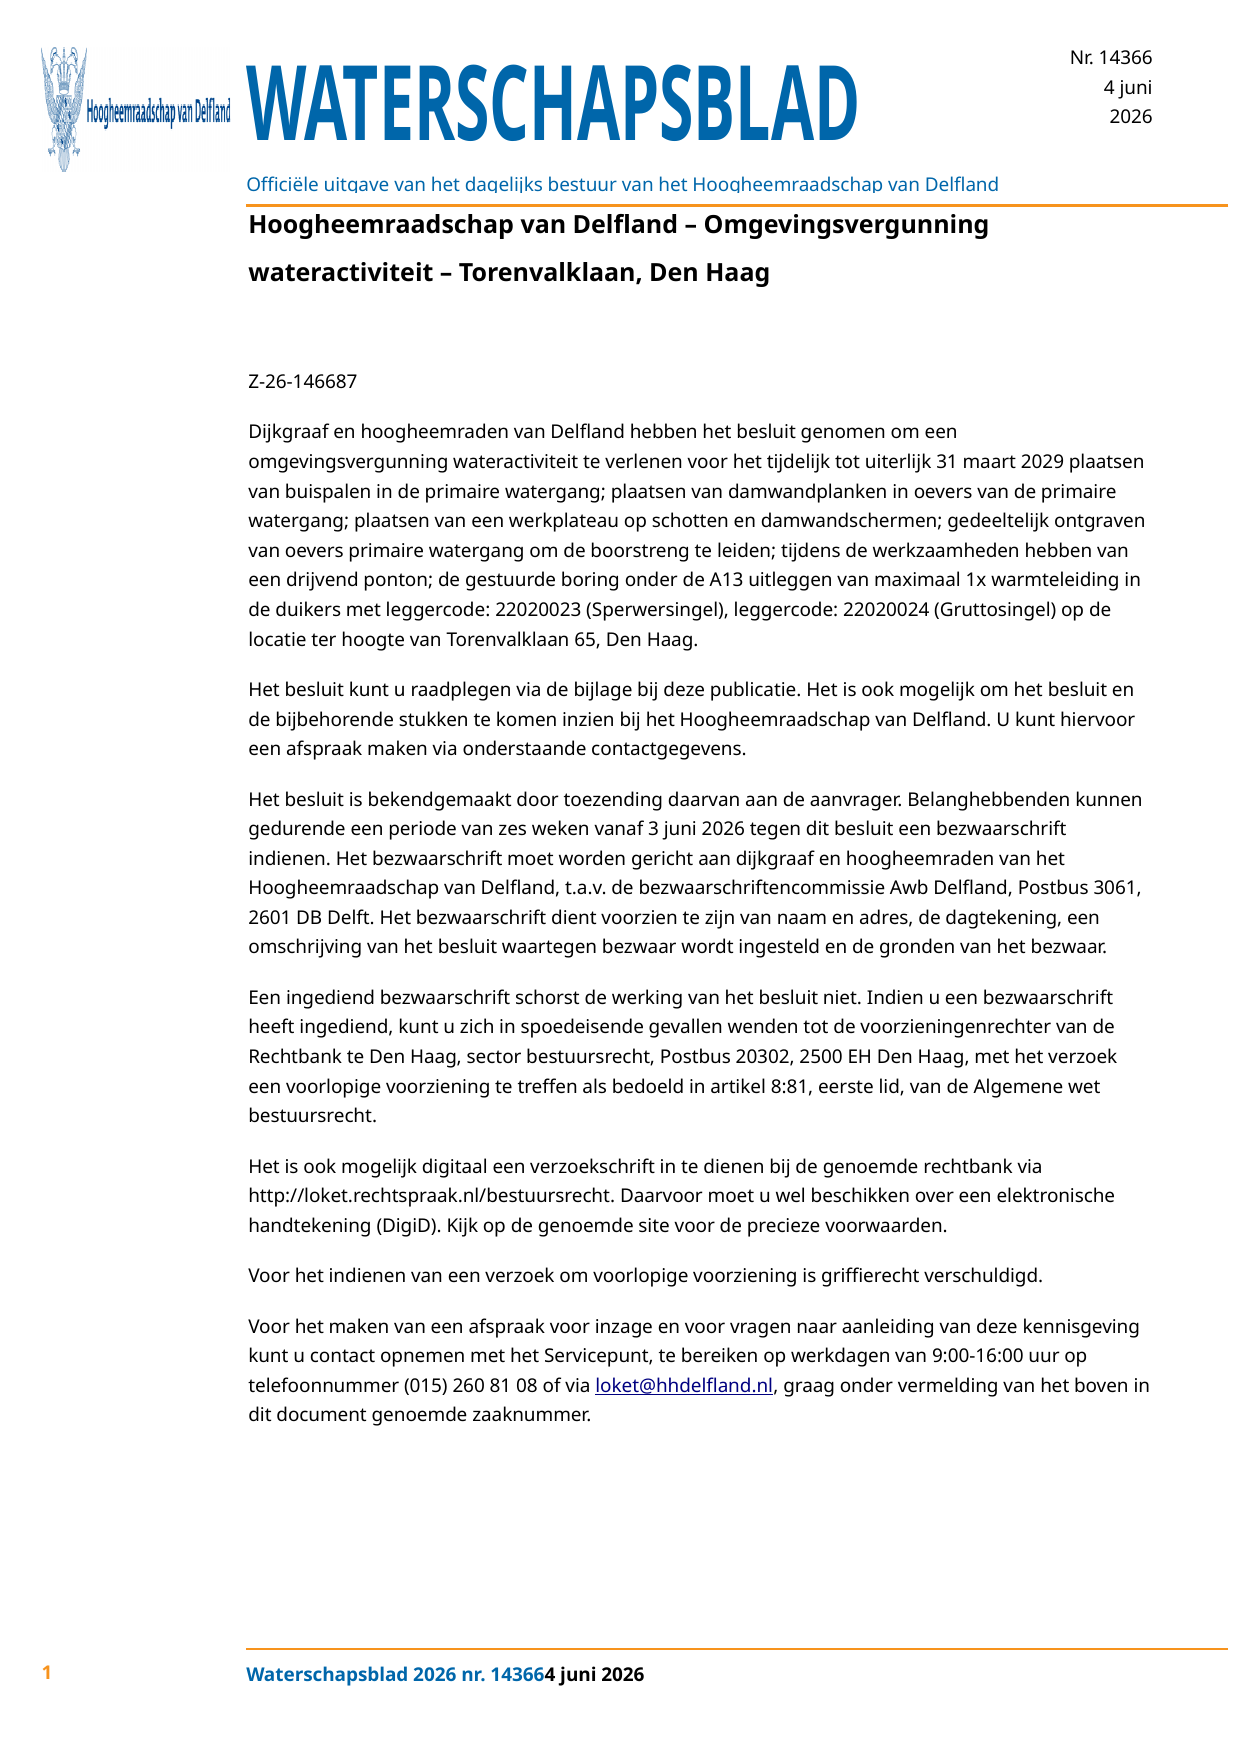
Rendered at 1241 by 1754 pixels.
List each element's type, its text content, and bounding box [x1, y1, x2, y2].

text Voor het indienen van een verzoek om voorlopige voorziening is griffierecht verschuldigd. [248, 1262, 1152, 1288]
text Hoogheemraadschap van Delfland – Omgevingsvergunning wateractiviteit – Torenvalklaan, Den Haag [248, 207, 1152, 288]
text Voor het maken van een afspraak voor inzage en voor vragen naar aanleiding van deze kennisgeving kunt u contact opnemen met het Servicepunt, te bereiken op werkdagen van 9:00-16:00 uur op telefoonnummer (015) 260 81 08 of via loket@hhdelfland.nl, graag onder vermelding van het boven in dit document genoemde zaaknummer. [248, 1313, 1152, 1427]
text Het besluit is bekendgemaakt door toezending daarvan aan de aanvrager. Belanghebbenden kunnen gedurende een periode van zes weken vanaf 3 juni 2026 tegen dit besluit een bezwaarschrift indienen. Het bezwaarschrift moet worden gericht aan dijkgraaf en hoogheemraden van het Hoogheemraadschap van Delfland, t.a.v. de bezwaarschriftencommissie Awb Delfland, Postbus 3061, 2601 DB Delft. Het bezwaarschrift dient voorzien te zijn van naam en adres, de dagtekening, een omschrijving van het besluit waartegen bezwaar wordt ingesteld en de gronden van het bezwaar. [248, 786, 1152, 959]
text Z-26-146687 [248, 368, 1152, 394]
text Het is ook mogelijk digitaal een verzoekschrift in te dienen bij de genoemde rechtbank via http://loket.rechtspraak.nl/bestuursrecht. Daarvoor moet u wel beschikken over een elektronische handtekening (DigiD). Kijk op de genoemde site voor de precieze voorwaarden. [248, 1153, 1152, 1238]
picture [41, 47, 231, 172]
text Dijkgraaf en hoogheemraden van Delfland hebben het besluit genomen om een omgevingsvergunning wateractiviteit te verlenen voor het tijdelijk tot uiterlijk 31 maart 2029 plaatsen van buispalen in de primaire watergang; plaatsen van damwandplanken in oevers van de primaire watergang; plaatsen van een werkplateau op schotten en damwandschermen; gedeeltelijk ontgraven van oevers primaire watergang om de boorstreng te leiden; tijdens de werkzaamheden hebben van een drijvend ponton; de gestuurde boring onder de A13 uitleggen van maximaal 1x warmteleiding in de duikers met leggercode: 22020023 (Sperwersingel), leggercode: 22020024 (Gruttosingel) op de locatie ter hoogte van Torenvalklaan 65, Den Haag. [248, 419, 1152, 652]
text Een ingediend bezwaarschrift schorst de werking van het besluit niet. Indien u een bezwaarschrift heeft ingediend, kunt u zich in spoedeisende gevallen wenden tot de voorzieningenrechter van de Rechtbank te Den Haag, sector bestuursrecht, Postbus 20302, 2500 EH Den Haag, met het verzoek een voorlopige voorziening te treffen als bedoeld in artikel 8:81, eerste lid, van de Algemene wet bestuursrecht. [248, 984, 1152, 1128]
text Het besluit kunt u raadplegen via de bijlage bij deze publicatie. Het is ook mogelijk om het besluit en de bijbehorende stukken te komen inzien bij het Hoogheemraadschap van Delfland. U kunt hiervoor een afspraak maken via onderstaande contactgegevens. [248, 676, 1152, 761]
